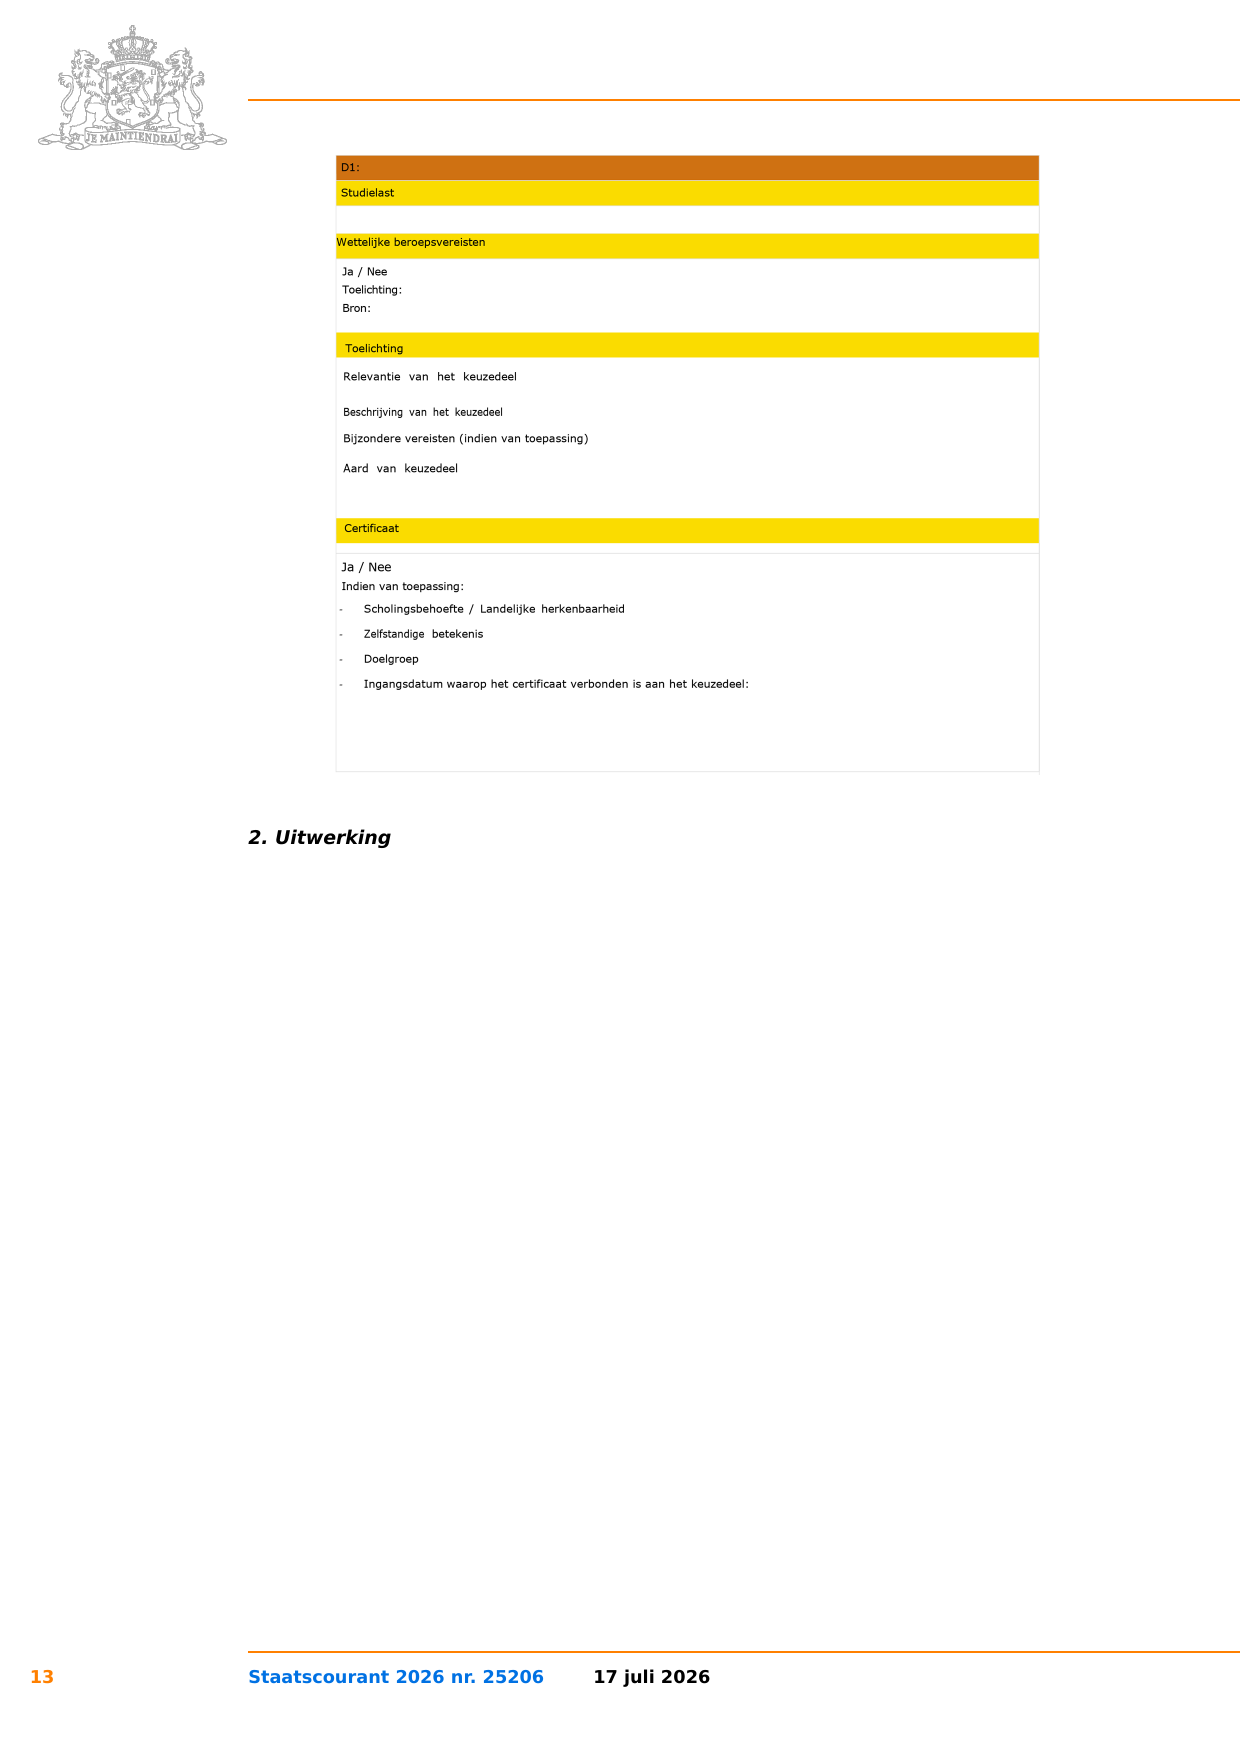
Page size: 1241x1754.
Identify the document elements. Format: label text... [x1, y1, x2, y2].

subtitle 2. Uitwerking [248, 827, 1163, 849]
picture [38, 25, 227, 150]
picture [248, 155, 1134, 775]
